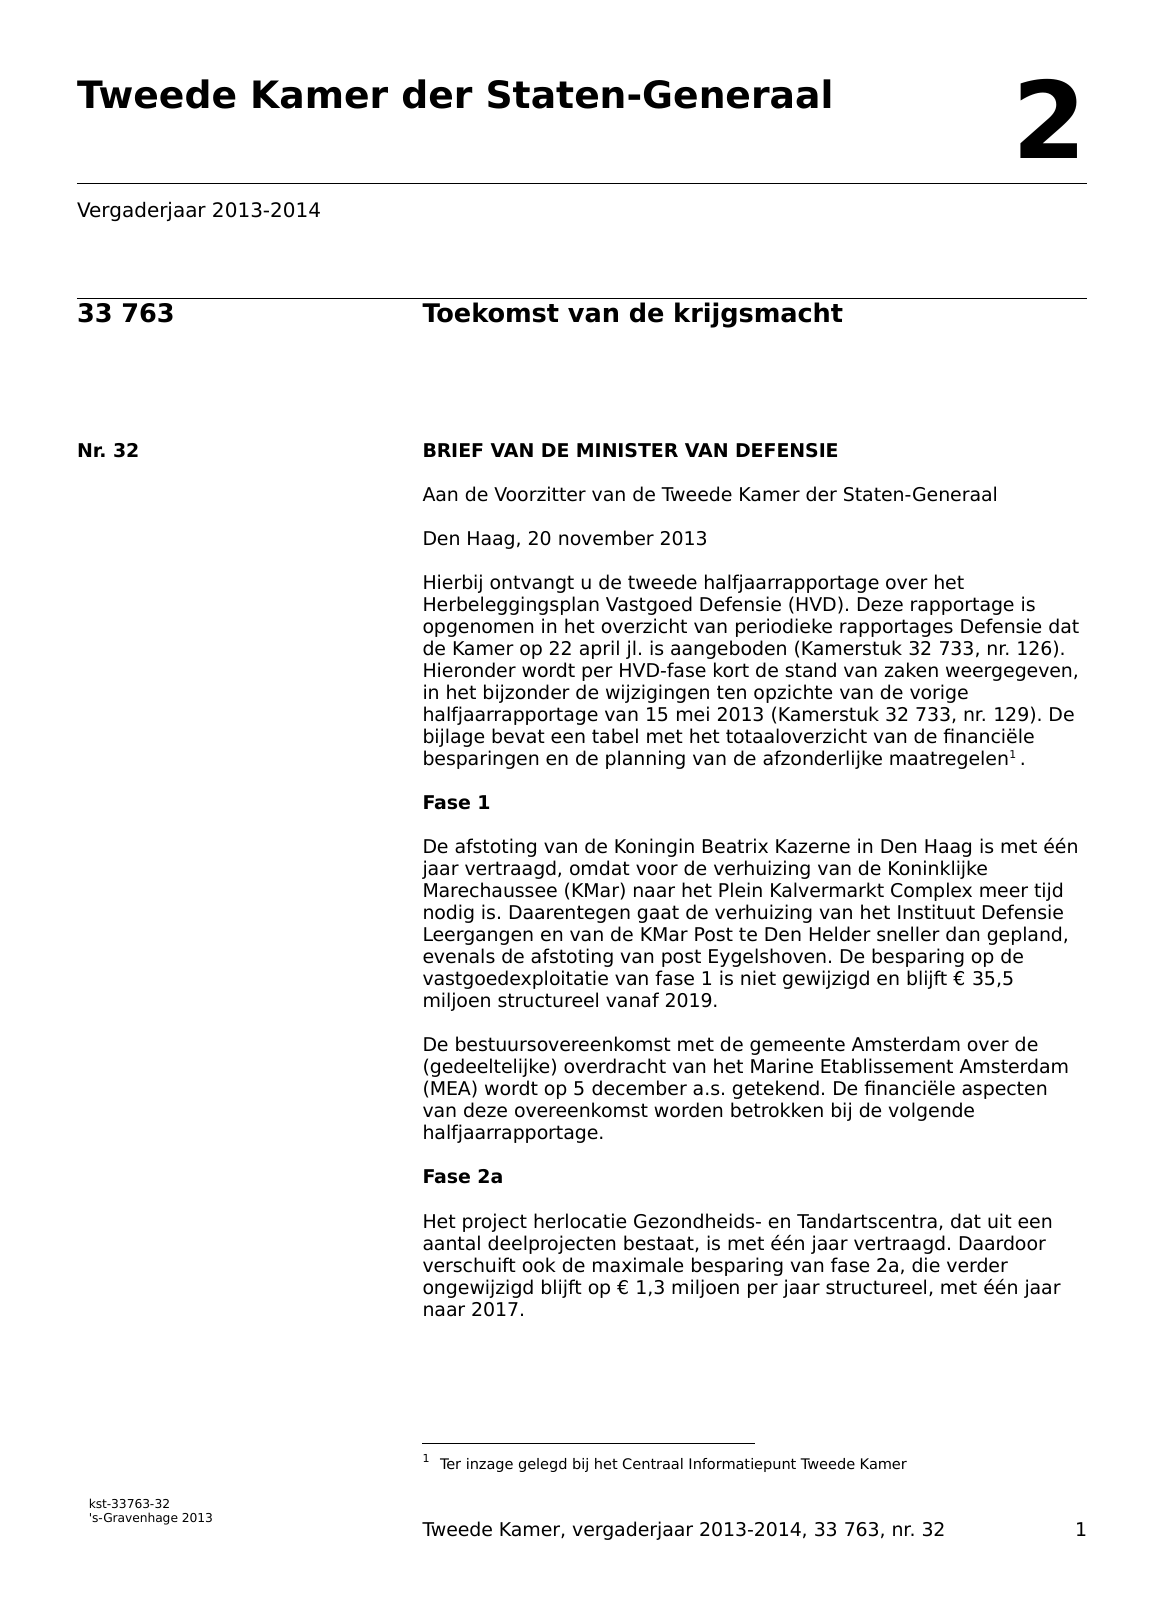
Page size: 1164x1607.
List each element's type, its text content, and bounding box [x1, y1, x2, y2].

subtitle Fase 2a [422, 1166, 1087, 1188]
text Ter inzage gelegd bij het Centraal Informatiepunt Tweede Kamer [422, 1452, 1087, 1474]
table_cell Vergaderjaar 2013-2014 [77, 184, 1087, 298]
text Aan de Voorzitter van de Tweede Kamer der Staten-Generaal [422, 484, 1087, 506]
text Den Haag, 20 november 2013 [422, 528, 1087, 550]
text De bestuursovereenkomst met de gemeente Amsterdam over de (gedeeltelijke) overdracht van het Marine Etablissement Amsterdam (MEA) wordt op 5 december a.s. getekend. De financiële aspecten van deze overeenkomst worden betrokken bij de volgende halfjaarrapportage. [422, 1034, 1087, 1144]
text De afstoting van de Koningin Beatrix Kazerne in Den Haag is met één jaar vertraagd, omdat voor de verhuizing van de Koninklijke Marechaussee (KMar) naar het Plein Kalvermarkt Complex meer tijd nodig is. Daarentegen gaat de verhuizing van het Instituut Defensie Leergangen en van de KMar Post te Den Helder sneller dan gepland, evenals de afstoting van post Eygelshoven. De besparing op de vastgoedexploitatie van fase 1 is niet gewijzigd en blijft € 35,5 miljoen structureel vanaf 2019. [422, 836, 1087, 1012]
subtitle Fase 1 [422, 792, 1087, 814]
subtitle 33 763 Toekomst van de krijgsmacht [77, 299, 1087, 329]
table_header Tweede Kamer der Staten-Generaal [77, 59, 886, 183]
text 's-Gravenhage 2013 [88, 1511, 323, 1525]
table_header 2 [886, 59, 1087, 183]
text Het project herlocatie Gezondheids- en Tandartscentra, dat uit een aantal deelprojecten bestaat, is met één jaar vertraagd. Daardoor verschuift ook de maximale besparing van fase 2a, die verder ongewijzigd blijft op € 1,3 miljoen per jaar structureel, met één jaar naar 2017. [422, 1211, 1087, 1321]
text Hierbij ontvangt u de tweede halfjaarrapportage over het Herbeleggingsplan Vastgoed Defensie (HVD). Deze rapportage is opgenomen in het overzicht van periodieke rapportages Defensie dat de Kamer op 22 april jl. is aangeboden (Kamerstuk 32 733, nr. 126). Hieronder wordt per HVD-fase kort de stand van zaken weergegeven, in het bijzonder de wijzigingen ten opzichte van de vorige halfjaarrapportage van 15 mei 2013 (Kamerstuk 32 733, nr. 129). De bijlage bevat een tabel met het totaaloverzicht van de financiële besparingen en de planning van de afzonderlijke maatregelen. [422, 572, 1087, 770]
text kst-33763-32 [88, 1497, 323, 1511]
subtitle Nr. 32 BRIEF VAN DE MINISTER VAN DEFENSIE [77, 440, 1087, 462]
